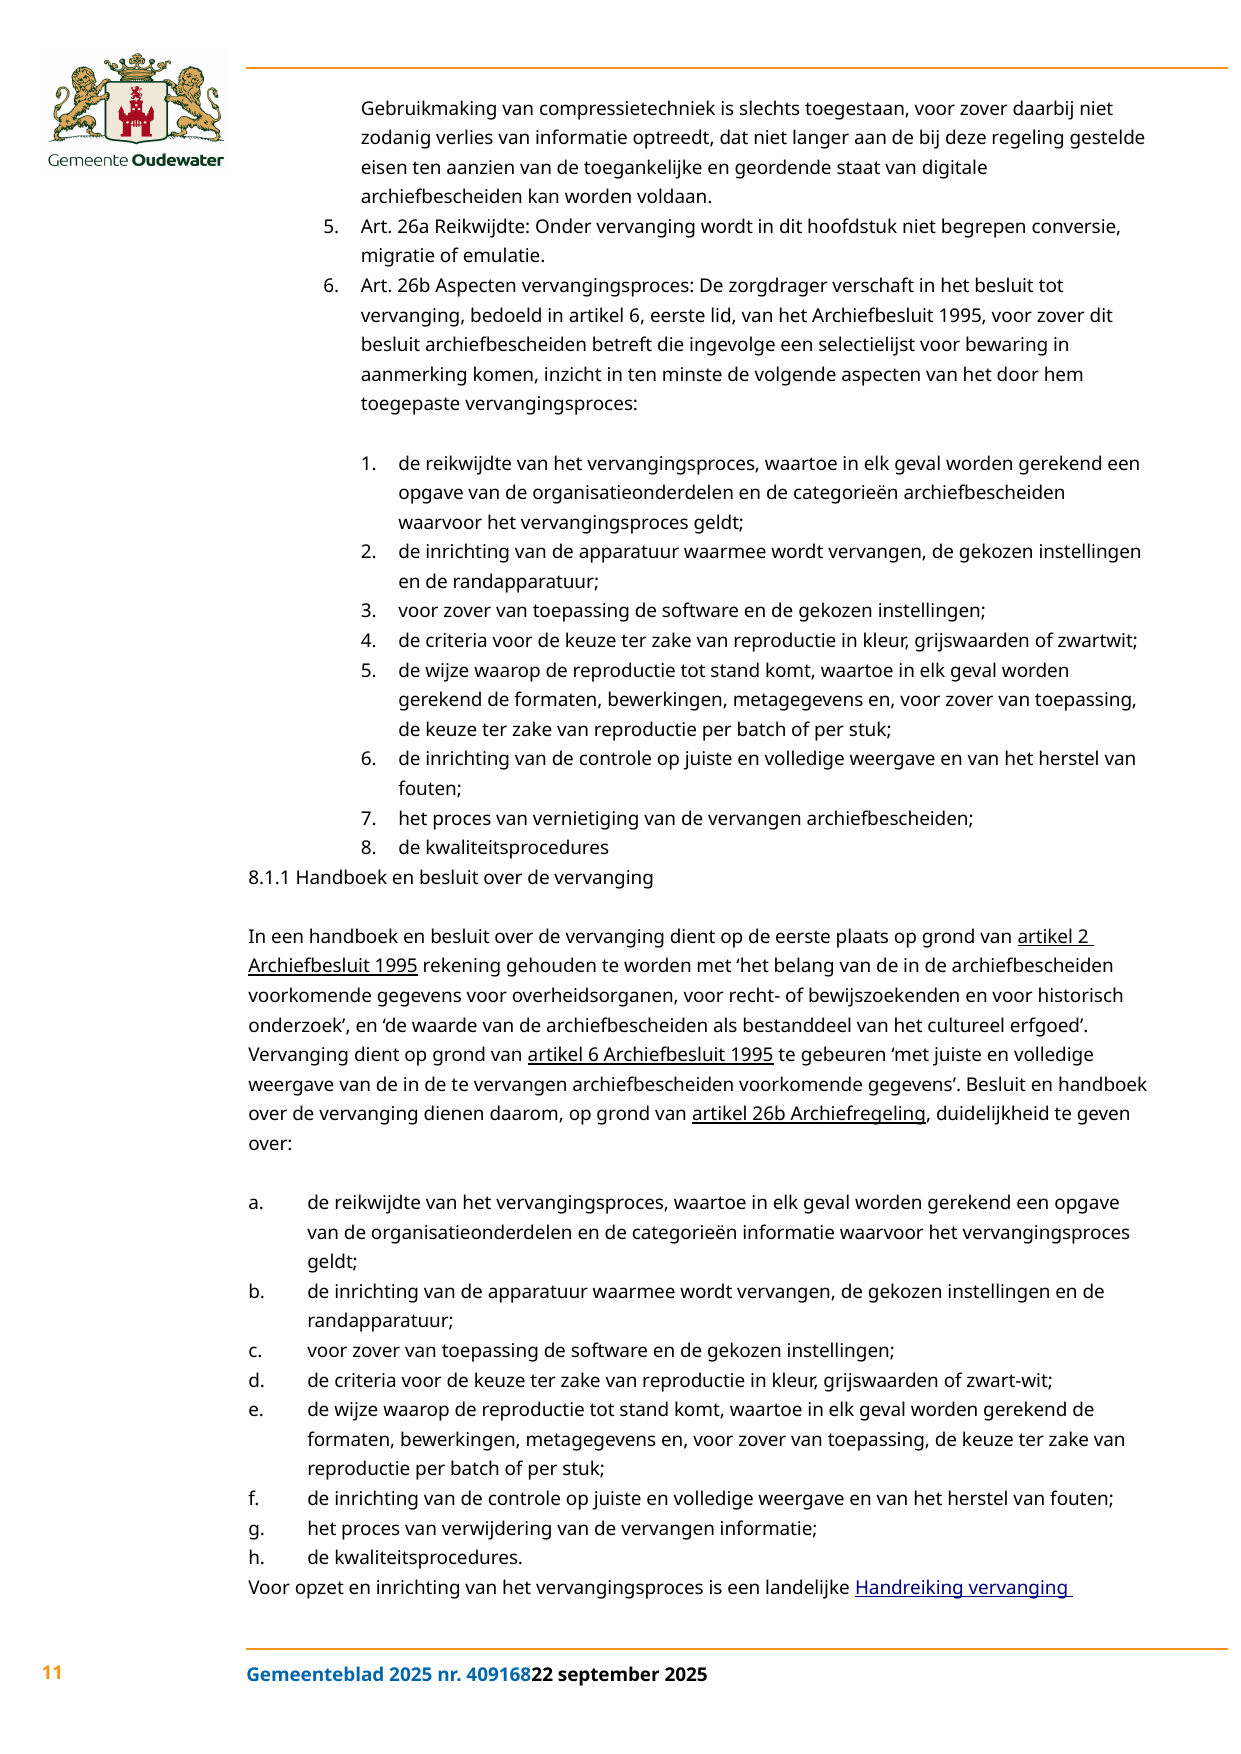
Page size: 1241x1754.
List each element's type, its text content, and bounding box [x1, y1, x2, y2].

list de inrichting van de controle op juiste en volledige weergave en van het herstel van fouten; [248, 1485, 1152, 1511]
list Art. 26a Reikwijdte: Onder vervanging wordt in dit hoofdstuk niet begrepen conversie, migratie of emulatie. [323, 213, 1152, 268]
list de wijze waarop de reproductie tot stand komt, waartoe in elk geval worden gerekend de formaten, bewerkingen, metagegevens en, voor zover van toepassing, de keuze ter zake van reproductie per batch of per stuk; [248, 1396, 1152, 1481]
list Art. 26b Aspecten vervangingsproces: De zorgdrager verschaft in het besluit tot vervanging, bedoeld in artikel 6, eerste lid, van het Archiefbesluit 1995, voor zover dit besluit archiefbescheiden betreft die ingevolge een selectielijst voor bewaring in aanmerking komen, inzicht in ten minste de volgende aspecten van het door hem toegepaste vervangingsproces: [323, 272, 1152, 416]
text In een handboek en besluit over de vervanging dient op de eerste plaats op grond van artikel 2 Archiefbesluit 1995 rekening gehouden te worden met ‘het belang van de in de archiefbescheiden voorkomende gegevens voor overheidsorganen, voor recht- of bewijszoekenden en voor historisch onderzoek’, en ‘de waarde van de archiefbescheiden als bestanddeel van het cultureel erfgoed’. [248, 923, 1152, 1038]
list de kwaliteitsprocedures. [248, 1544, 1152, 1570]
list voor zover van toepassing de software en de gekozen instellingen; [361, 598, 1152, 623]
list de criteria voor de keuze ter zake van reproductie in kleur, grijswaarden of zwart-wit; [248, 1367, 1152, 1393]
list de wijze waarop de reproductie tot stand komt, waartoe in elk geval worden gerekend de formaten, bewerkingen, metagegevens en, voor zover van toepassing, de keuze ter zake van reproductie per batch of per stuk; [361, 657, 1152, 742]
picture [41, 47, 231, 172]
text Vervanging dient op grond van artikel 6 Archiefbesluit 1995 te gebeuren ‘met juiste en volledige weergave van de in de te vervangen archiefbescheiden voorkomende gegevens’. Besluit en handboek over de vervanging dienen daarom, op grond van artikel 26b Archiefregeling, duidelijkheid te geven over: [248, 1041, 1152, 1156]
text Voor opzet en inrichting van het vervangingsproces is een landelijke Handreiking vervanging [248, 1574, 1152, 1600]
list de inrichting van de controle op juiste en volledige weergave en van het herstel van fouten; [361, 746, 1152, 801]
list Gebruikmaking van compressietechniek is slechts toegestaan, voor zover daarbij niet zodanig verlies van informatie optreedt, dat niet langer aan de bij deze regeling gestelde eisen ten aanzien van de toegankelijke en geordende staat van digitale archiefbescheiden kan worden voldaan. [323, 95, 1152, 209]
list de criteria voor de keuze ter zake van reproductie in kleur, grijswaarden of zwartwit; [361, 627, 1152, 653]
list de inrichting van de apparatuur waarmee wordt vervangen, de gekozen instellingen en de randapparatuur; [361, 538, 1152, 594]
list de kwaliteitsprocedures [361, 834, 1152, 860]
list het proces van verwijdering van de vervangen informatie; [248, 1515, 1152, 1541]
list de inrichting van de apparatuur waarmee wordt vervangen, de gekozen instellingen en de randapparatuur; [248, 1278, 1152, 1333]
list het proces van vernietiging van de vervangen archiefbescheiden; [361, 805, 1152, 831]
list de reikwijdte van het vervangingsproces, waartoe in elk geval worden gerekend een opgave van de organisatieonderdelen en de categorieën informatie waarvoor het vervangingsproces geldt; [248, 1189, 1152, 1274]
list de reikwijdte van het vervangingsproces, waartoe in elk geval worden gerekend een opgave van de organisatieonderdelen en de categorieën archiefbescheiden waarvoor het vervangingsproces geldt; [361, 450, 1152, 535]
text 8.1.1 Handboek en besluit over de vervanging [248, 864, 1152, 890]
list voor zover van toepassing de software en de gekozen instellingen; [248, 1337, 1152, 1363]
